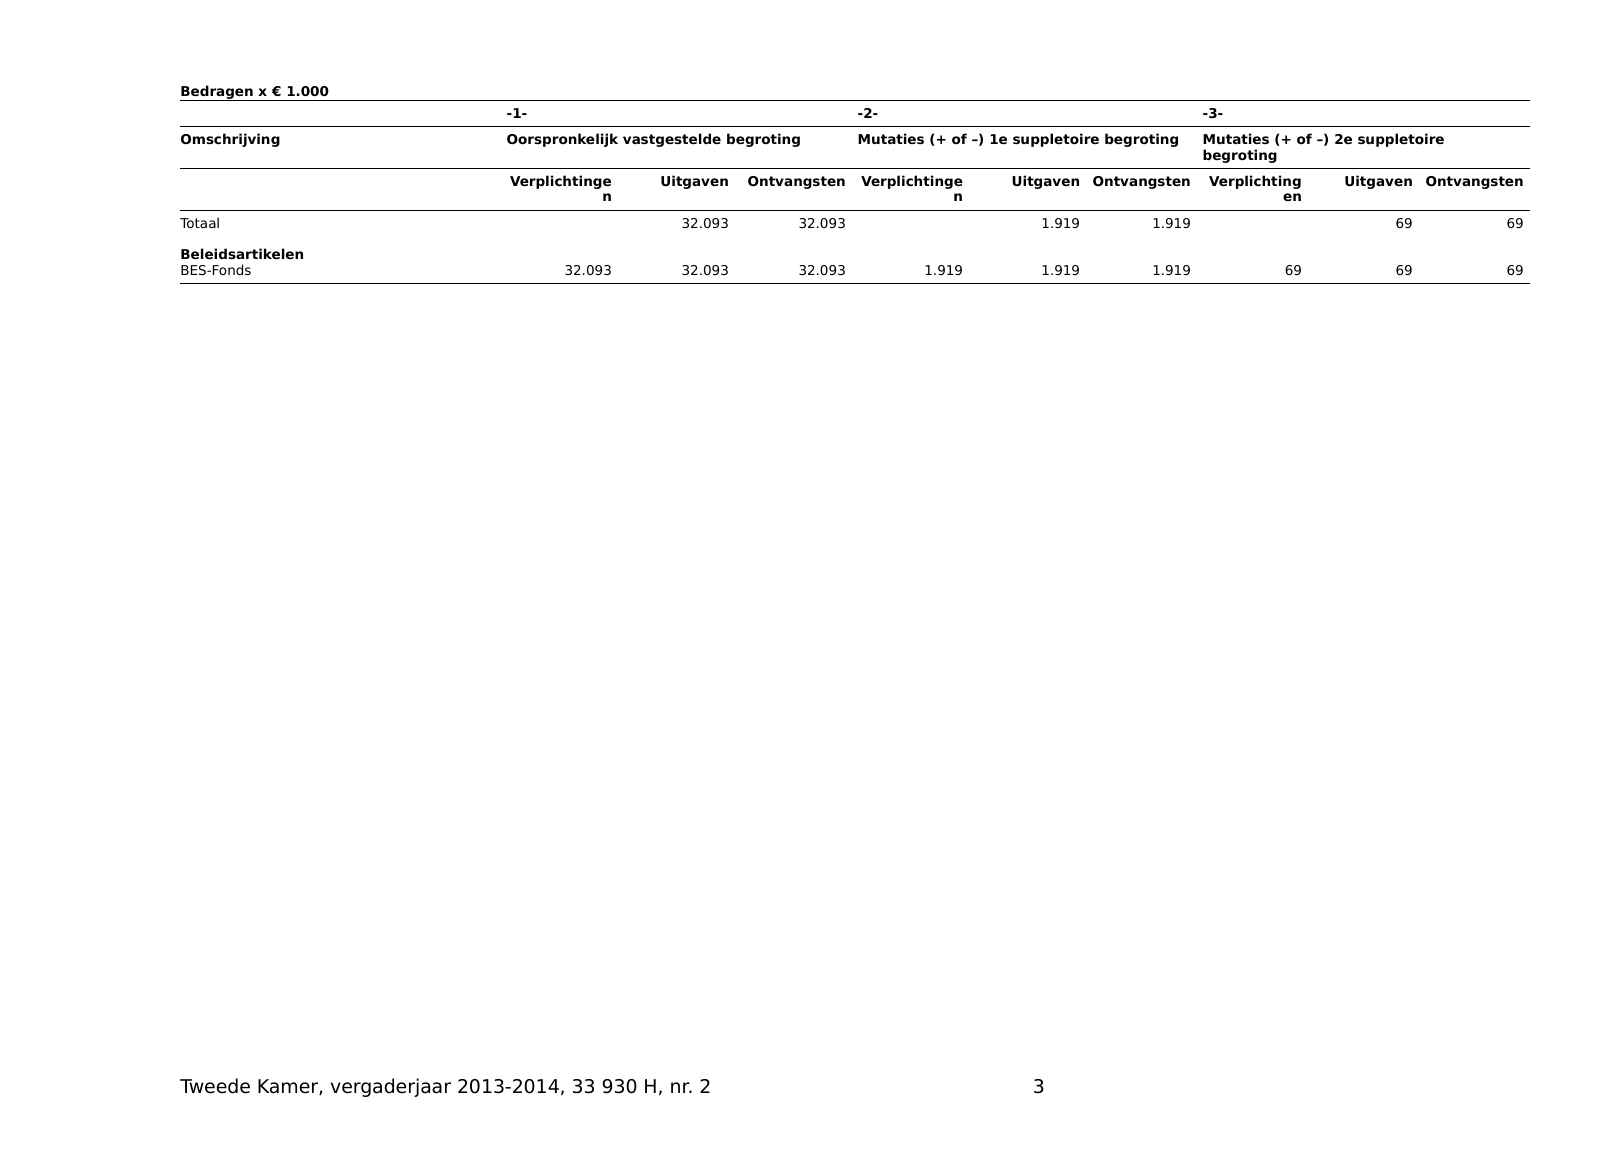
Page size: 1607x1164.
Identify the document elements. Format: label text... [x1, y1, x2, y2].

table_cell [1197, 247, 1307, 263]
table_cell [852, 231, 969, 247]
table_cell [500, 231, 617, 247]
table_cell Ontvangsten [735, 169, 852, 210]
table_cell [852, 247, 969, 263]
table_cell [500, 211, 617, 231]
table_cell [1419, 247, 1529, 263]
table_cell Verplichtingen [500, 169, 617, 210]
table_header Bedragen x € 1.000 [180, 84, 1529, 100]
table_cell [180, 101, 500, 126]
table_cell 1.919 [1086, 263, 1197, 283]
table_cell Verplichtingen [852, 169, 969, 210]
table_cell [500, 247, 617, 263]
table_cell 69 [1308, 263, 1418, 283]
table_cell [618, 231, 734, 247]
table_cell [1308, 247, 1418, 263]
table_cell Totaal [180, 211, 500, 231]
table_cell Ontvangsten [1419, 169, 1529, 210]
table_cell 32.093 [735, 211, 852, 231]
table_cell [618, 247, 734, 263]
table_cell 1.919 [969, 211, 1086, 231]
table_cell Omschrijving [180, 127, 500, 168]
table_cell [969, 247, 1086, 263]
table_cell Beleidsartikelen [180, 247, 500, 263]
table_cell 1.919 [852, 263, 969, 283]
table_cell -2- [852, 101, 1197, 126]
table_cell 1.919 [969, 263, 1086, 283]
table_cell 32.093 [618, 263, 734, 283]
table_cell Verplichtingen [1197, 169, 1307, 210]
table_cell 69 [1419, 263, 1529, 283]
table_cell -3- [1197, 101, 1529, 126]
table_cell [1086, 247, 1197, 263]
table_cell 69 [1308, 211, 1418, 231]
table_cell [1197, 231, 1307, 247]
table_cell Mutaties (+ of –) 2e suppletoire begroting [1197, 127, 1529, 168]
table_cell Uitgaven [969, 169, 1086, 210]
table_cell [735, 231, 852, 247]
table_cell 32.093 [618, 211, 734, 231]
table_cell Oorspronkelijk vastgestelde begroting [500, 127, 852, 168]
table_cell [1086, 231, 1197, 247]
table_cell [852, 211, 969, 231]
table_cell 69 [1197, 263, 1307, 283]
table_cell [735, 247, 852, 263]
table_cell 69 [1419, 211, 1529, 231]
table_cell [180, 169, 500, 210]
table_cell Mutaties (+ of –) 1e suppletoire begroting [852, 127, 1197, 168]
table_cell [1197, 211, 1307, 231]
table_cell 32.093 [500, 263, 617, 283]
table_cell [969, 231, 1086, 247]
table_cell 1.919 [1086, 211, 1197, 231]
table_cell 32.093 [735, 263, 852, 283]
table_cell BES-Fonds [180, 263, 500, 283]
table_cell Uitgaven [1308, 169, 1418, 210]
table_cell Uitgaven [618, 169, 734, 210]
table_cell Ontvangsten [1086, 169, 1197, 210]
table_cell [180, 231, 500, 247]
table_cell -1- [500, 101, 852, 126]
table_cell [1419, 231, 1529, 247]
table_cell [1308, 231, 1418, 247]
